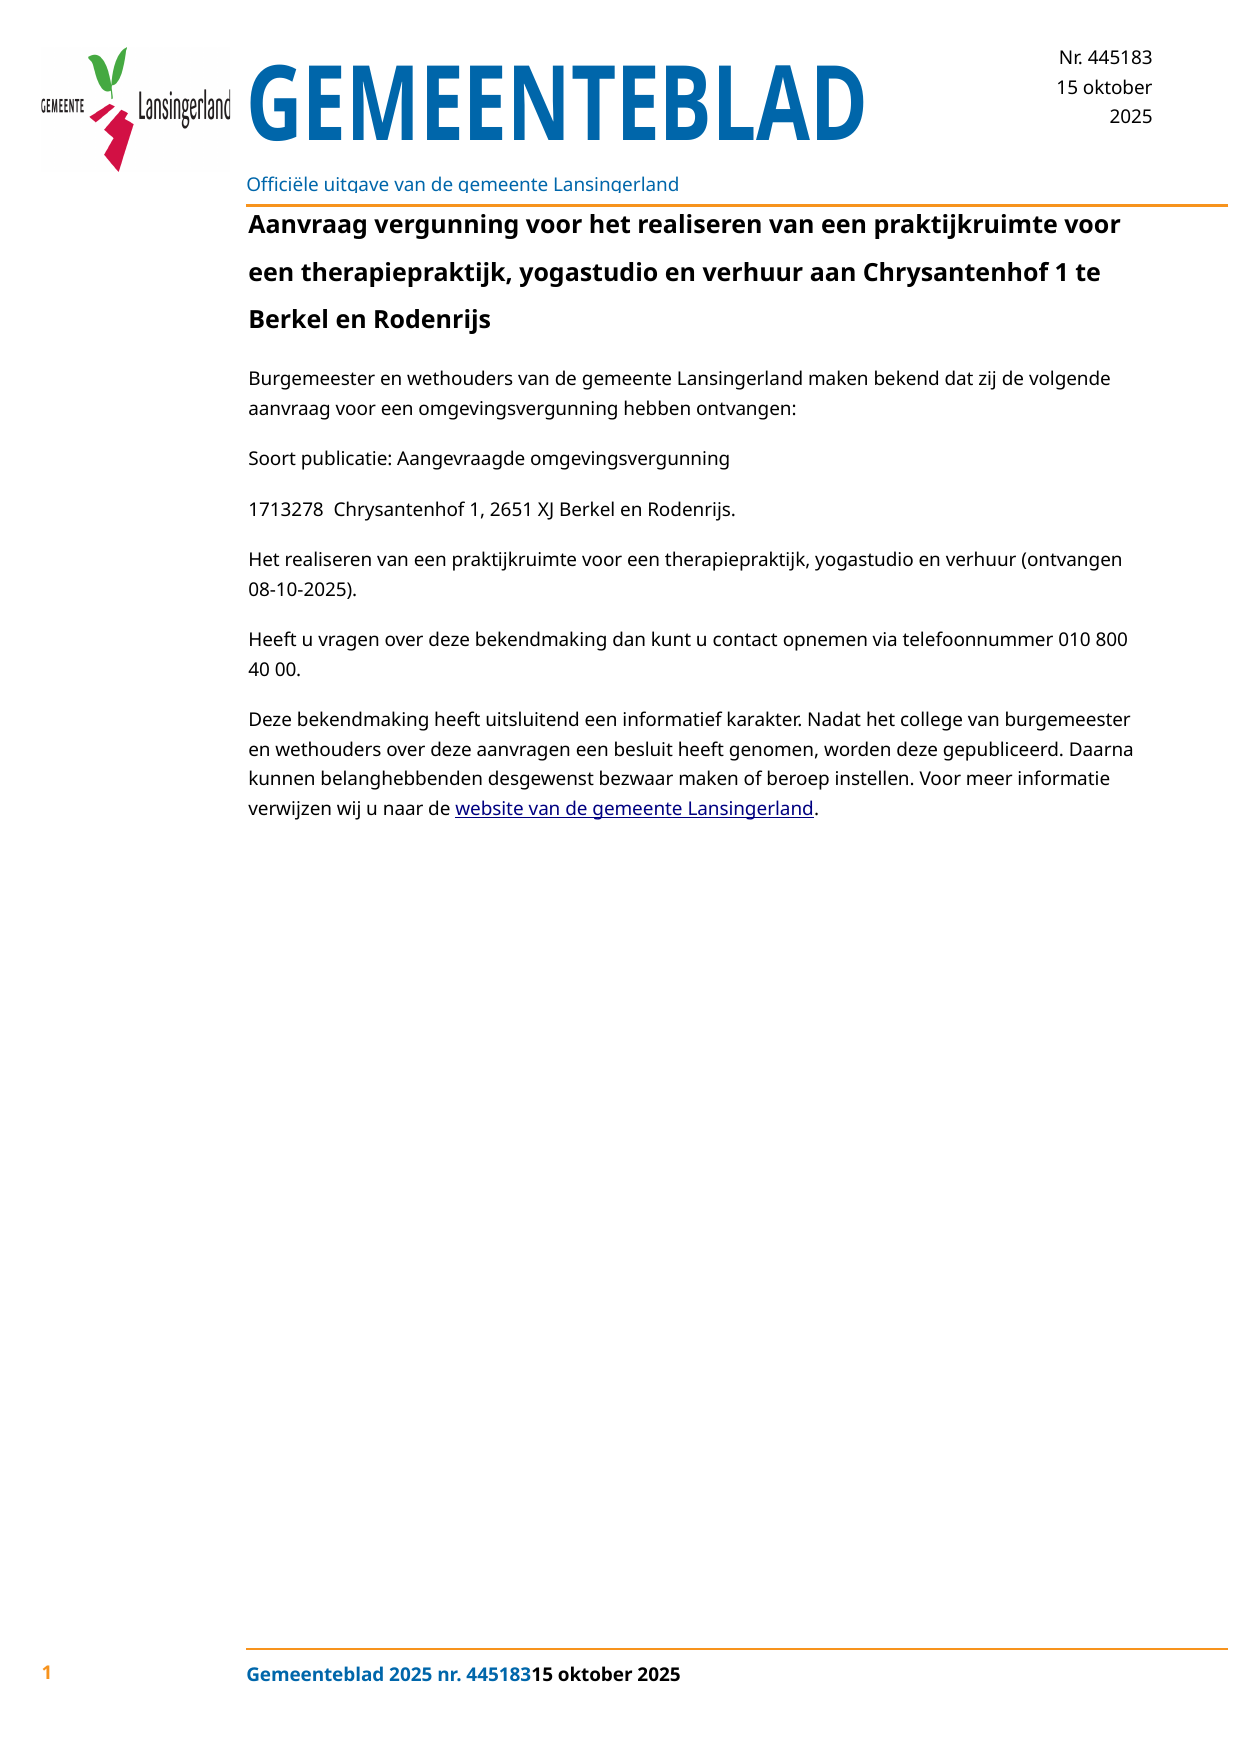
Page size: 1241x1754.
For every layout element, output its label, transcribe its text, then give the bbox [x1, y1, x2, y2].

text Heeft u vragen over deze bekendmaking dan kunt u contact opnemen via telefoonnummer 010 800 40 00. [248, 626, 1152, 682]
text 1713278 Chrysantenhof 1, 2651 XJ Berkel en Rodenrijs. [248, 496, 1152, 522]
text Het realiseren van een praktijkruimte voor een therapiepraktijk, yogastudio en verhuur (ontvangen 08-10-2025). [248, 546, 1152, 602]
text Burgemeester en wethouders van de gemeente Lansingerland maken bekend dat zij de volgende aanvraag voor een omgevingsvergunning hebben ontvangen: [248, 366, 1152, 421]
text Deze bekendmaking heeft uitsluitend een informatief karakter. Nadat het college van burgemeester en wethouders over deze aanvragen een besluit heeft genomen, worden deze gepubliceerd. Daarna kunnen belanghebbenden desgewenst bezwaar maken of beroep instellen. Voor meer informatie verwijzen wij u naar de website van de gemeente Lansingerland. [248, 706, 1152, 821]
text Aanvraag vergunning voor het realiseren van een praktijkruimte voor een therapiepraktijk, yogastudio en verhuur aan Chrysantenhof 1 te Berkel en Rodenrijs [248, 207, 1152, 336]
picture [41, 47, 231, 172]
text Soort publicatie: Aangevraagde omgevingsvergunning [248, 446, 1152, 471]
